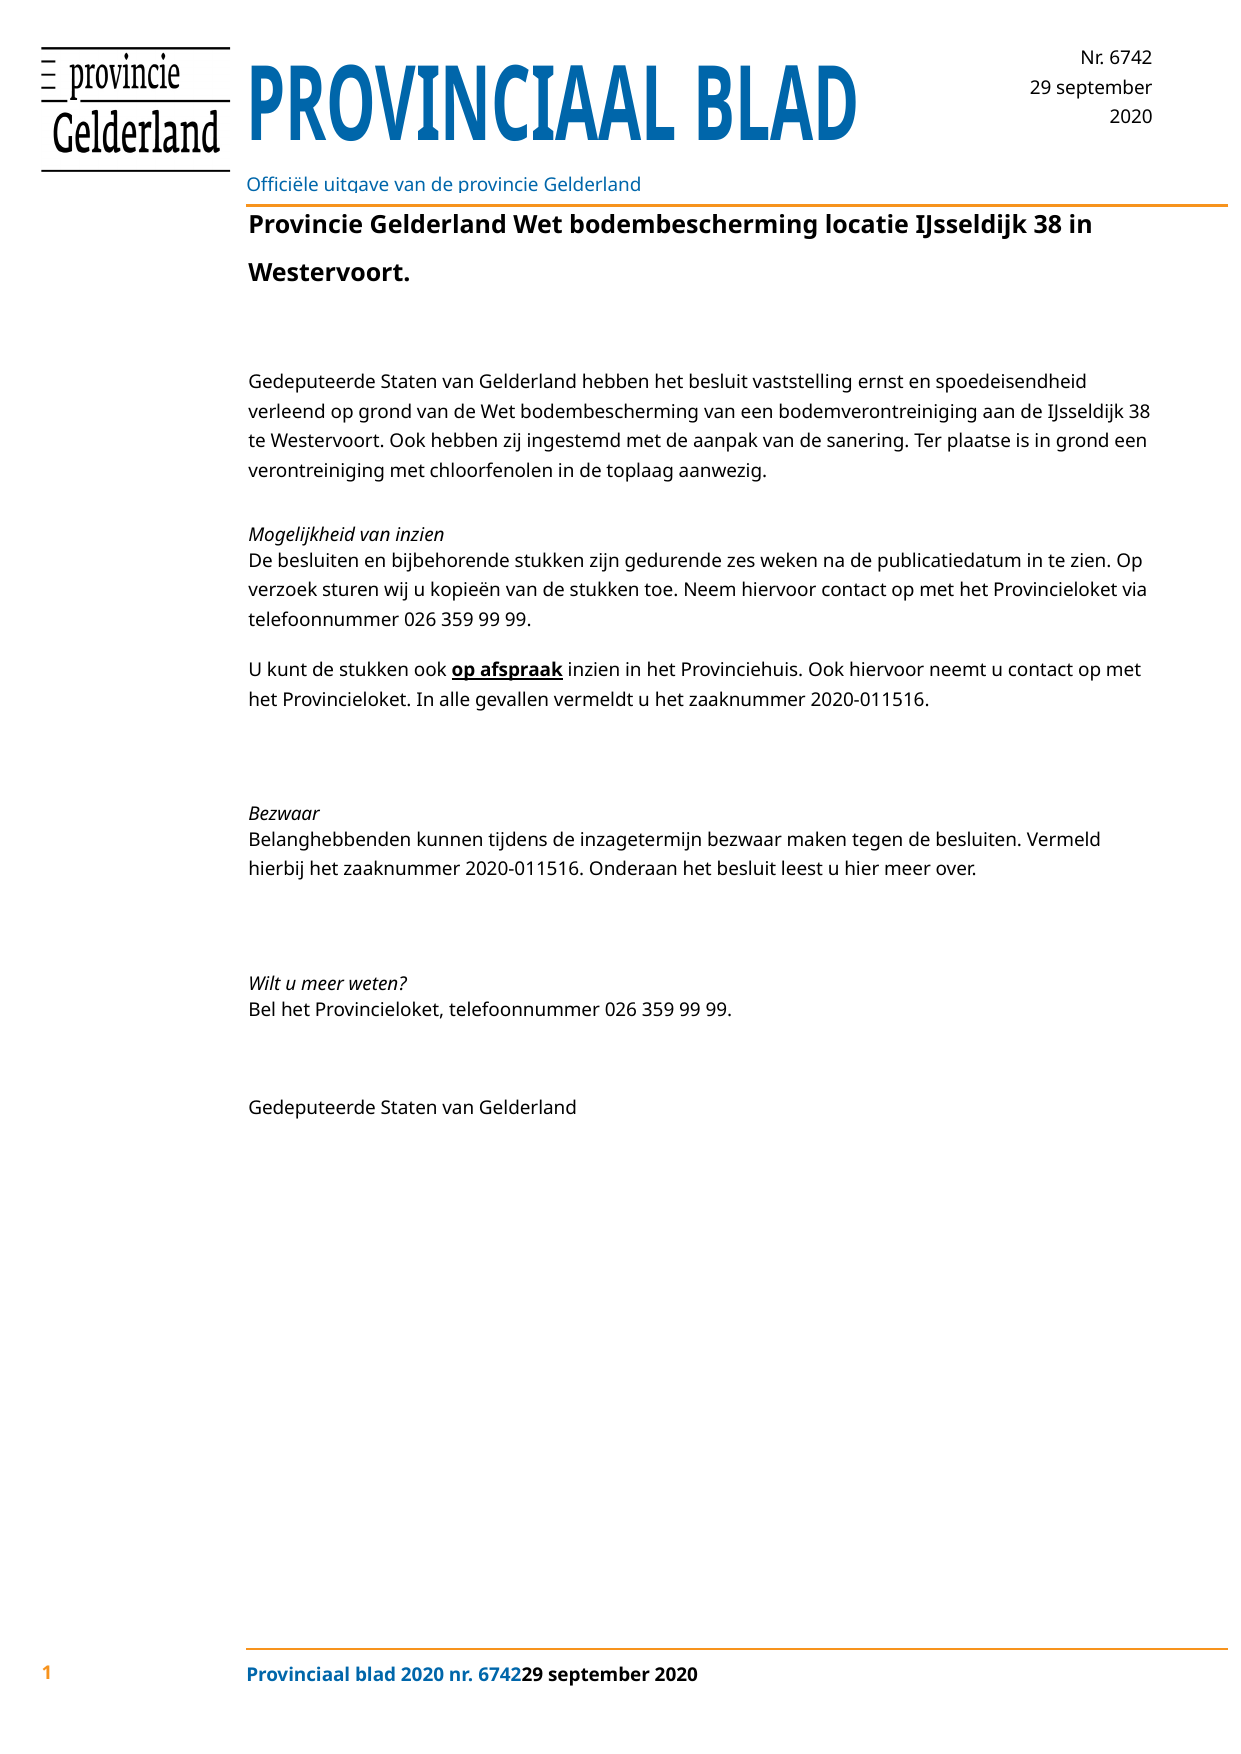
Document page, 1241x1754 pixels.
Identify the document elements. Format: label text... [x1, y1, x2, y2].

text De besluiten en bijbehorende stukken zijn gedurende zes weken na de publicatiedatum in te zien. Op verzoek sturen wij u kopieën van de stukken toe. Neem hiervoor contact op met het Provincieloket via telefoonnummer 026 359 99 99. [248, 547, 1152, 632]
picture [41, 47, 231, 172]
text Wilt u meer weten? [248, 970, 1152, 996]
text Belanghebbenden kunnen tijdens de inzagetermijn bezwaar maken tegen de besluiten. Vermeld hierbij het zaaknummer 2020-011516. Onderaan het besluit leest u hier meer over. [248, 826, 1152, 881]
text Gedeputeerde Staten van Gelderland [248, 1094, 1152, 1120]
text Gedeputeerde Staten van Gelderland hebben het besluit vaststelling ernst en spoedeisendheid verleend op grond van de Wet bodembescherming van een bodemverontreiniging aan de IJsseldijk 38 te Westervoort. Ook hebben zij ingestemd met de aanpak van de sanering. Ter plaatse is in grond een verontreiniging met chloorfenolen in de toplaag aanwezig. [248, 368, 1152, 483]
text Provincie Gelderland Wet bodembescherming locatie IJsseldijk 38 in Westervoort. [248, 207, 1152, 288]
text Bel het Provincieloket, telefoonnummer 026 359 99 99. [248, 996, 1152, 1021]
text Bezwaar [248, 800, 1152, 826]
text U kunt de stukken ook op afspraak inzien in het Provinciehuis. Ook hiervoor neemt u contact op met het Provincieloket. In alle gevallen vermeldt u het zaaknummer 2020-011516. [248, 656, 1152, 712]
text Mogelijkheid van inzien [248, 521, 1152, 547]
